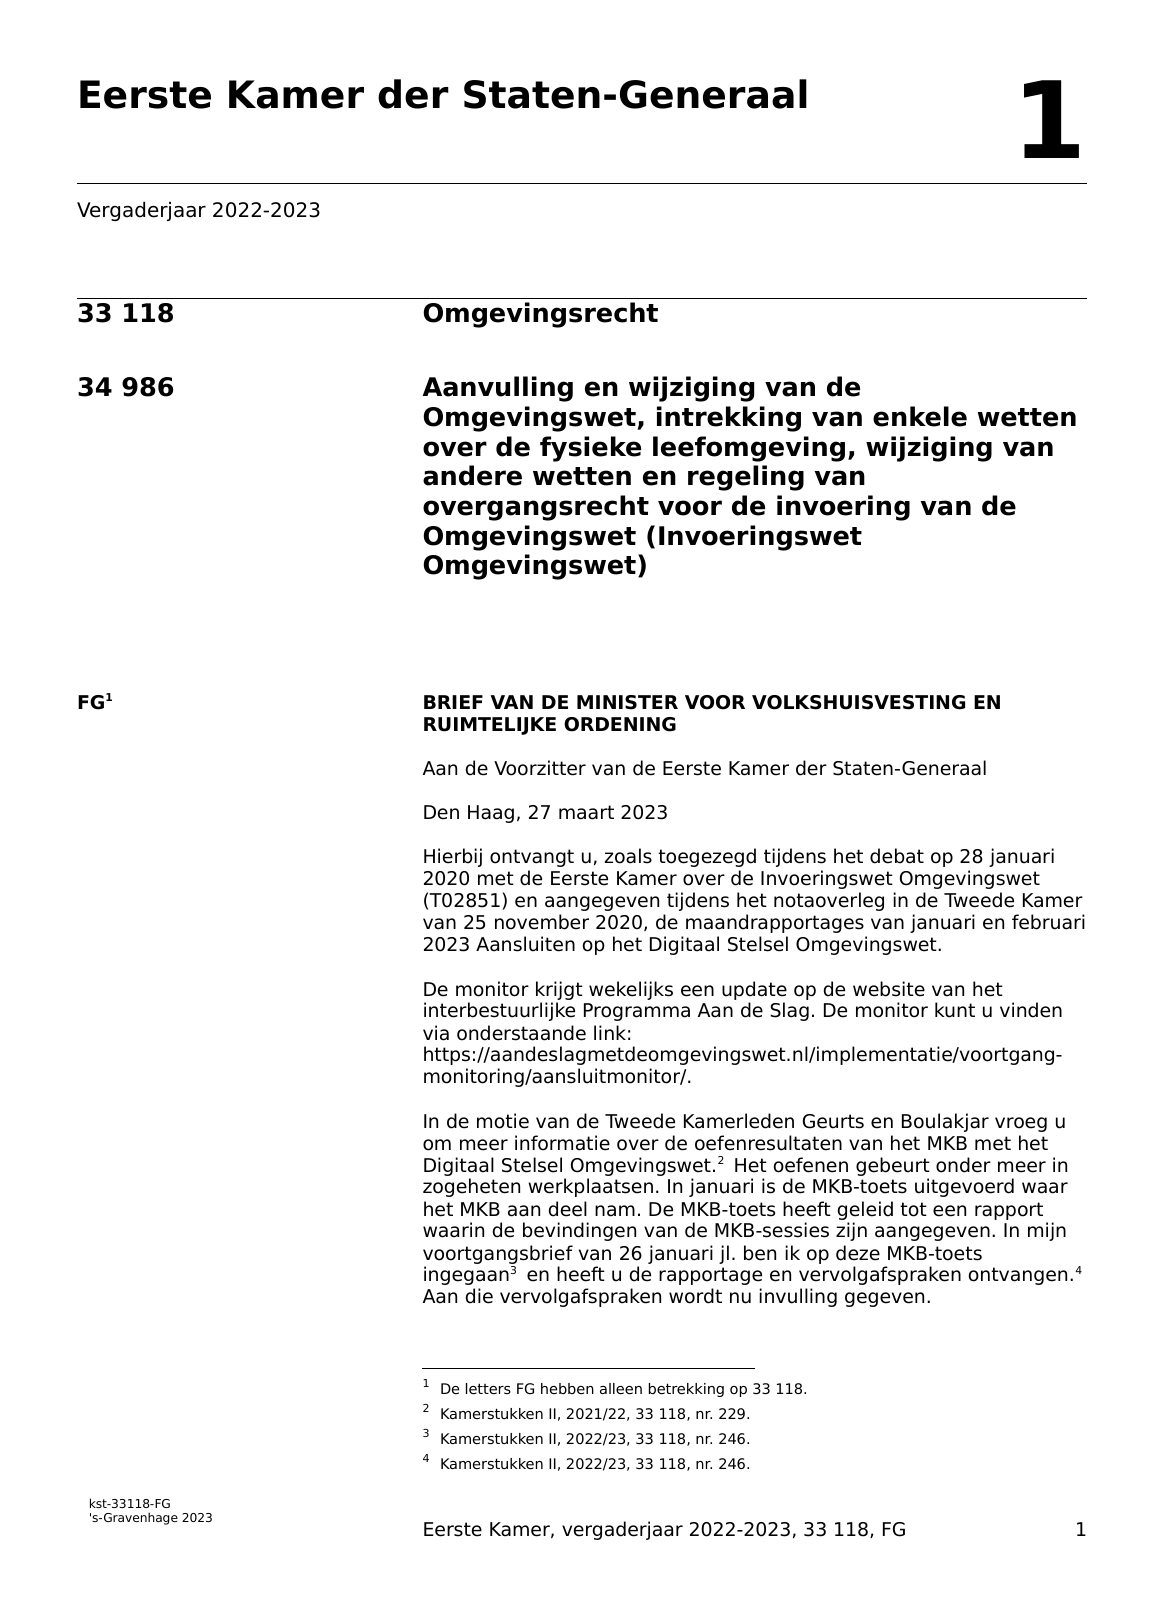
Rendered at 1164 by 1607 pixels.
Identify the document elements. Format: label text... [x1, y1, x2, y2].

subtitle FG BRIEF VAN DE MINISTER VOOR VOLKSHUISVESTING EN RUIMTELIJKE ORDENING [77, 692, 1087, 736]
text Kamerstukken II, 2022/23, 33 118, nr. 246. [422, 1427, 1087, 1449]
text Aan de Voorzitter van de Eerste Kamer der Staten-Generaal [422, 758, 1087, 780]
text Den Haag, 27 maart 2023 [422, 802, 1087, 824]
text De monitor krijgt wekelijks een update op de website van het interbestuurlijke Programma Aan de Slag. De monitor kunt u vinden via onderstaande link: https://aandeslagmetdeomgevingswet.nl/implementatie/voortgang-monitoring/aansluitmonitor/. [422, 978, 1087, 1088]
subtitle 34 986 Aanvulling en wijziging van de Omgevingswet, intrekking van enkele wetten over de fysieke leefomgeving, wijziging van andere wetten en regeling van overgangsrecht voor de invoering van de Omgevingswet (Invoeringswet Omgevingswet) [77, 373, 1087, 581]
text In de motie van de Tweede Kamerleden Geurts en Boulakjar vroeg u om meer informatie over de oefenresultaten van het MKB met het Digitaal Stelsel Omgevingswet. Het oefenen gebeurt onder meer in zogeheten werkplaatsen. In januari is de MKB-toets uitgevoerd waar het MKB aan deel nam. De MKB-toets heeft geleid tot een rapport waarin de bevindingen van de MKB-sessies zijn aangegeven. In mijn voortgangsbrief van 26 januari jl. ben ik op deze MKB-toets ingegaan en heeft u de rapportage en vervolgafspraken ontvangen. Aan die vervolgafspraken wordt nu invulling gegeven. [422, 1111, 1087, 1308]
text De letters FG hebben alleen betrekking op 33 118. [422, 1377, 1087, 1399]
table_cell Vergaderjaar 2022-2023 [77, 184, 1087, 298]
text 's-Gravenhage 2023 [88, 1511, 323, 1525]
text Kamerstukken II, 2021/22, 33 118, nr. 229. [422, 1402, 1087, 1424]
text Hierbij ontvangt u, zoals toegezegd tijdens het debat op 28 januari 2020 met de Eerste Kamer over de Invoeringswet Omgevingswet (T02851) en aangegeven tijdens het notaoverleg in de Tweede Kamer van 25 november 2020, de maandrapportages van januari en februari 2023 Aansluiten op het Digitaal Stelsel Omgevingswet. [422, 846, 1087, 956]
subtitle 33 118 Omgevingsrecht [77, 299, 1087, 329]
text Kamerstukken II, 2022/23, 33 118, nr. 246. [422, 1452, 1087, 1474]
table_header 1 [886, 59, 1087, 183]
text kst-33118-FG [88, 1497, 323, 1511]
table_header Eerste Kamer der Staten-Generaal [77, 59, 886, 183]
